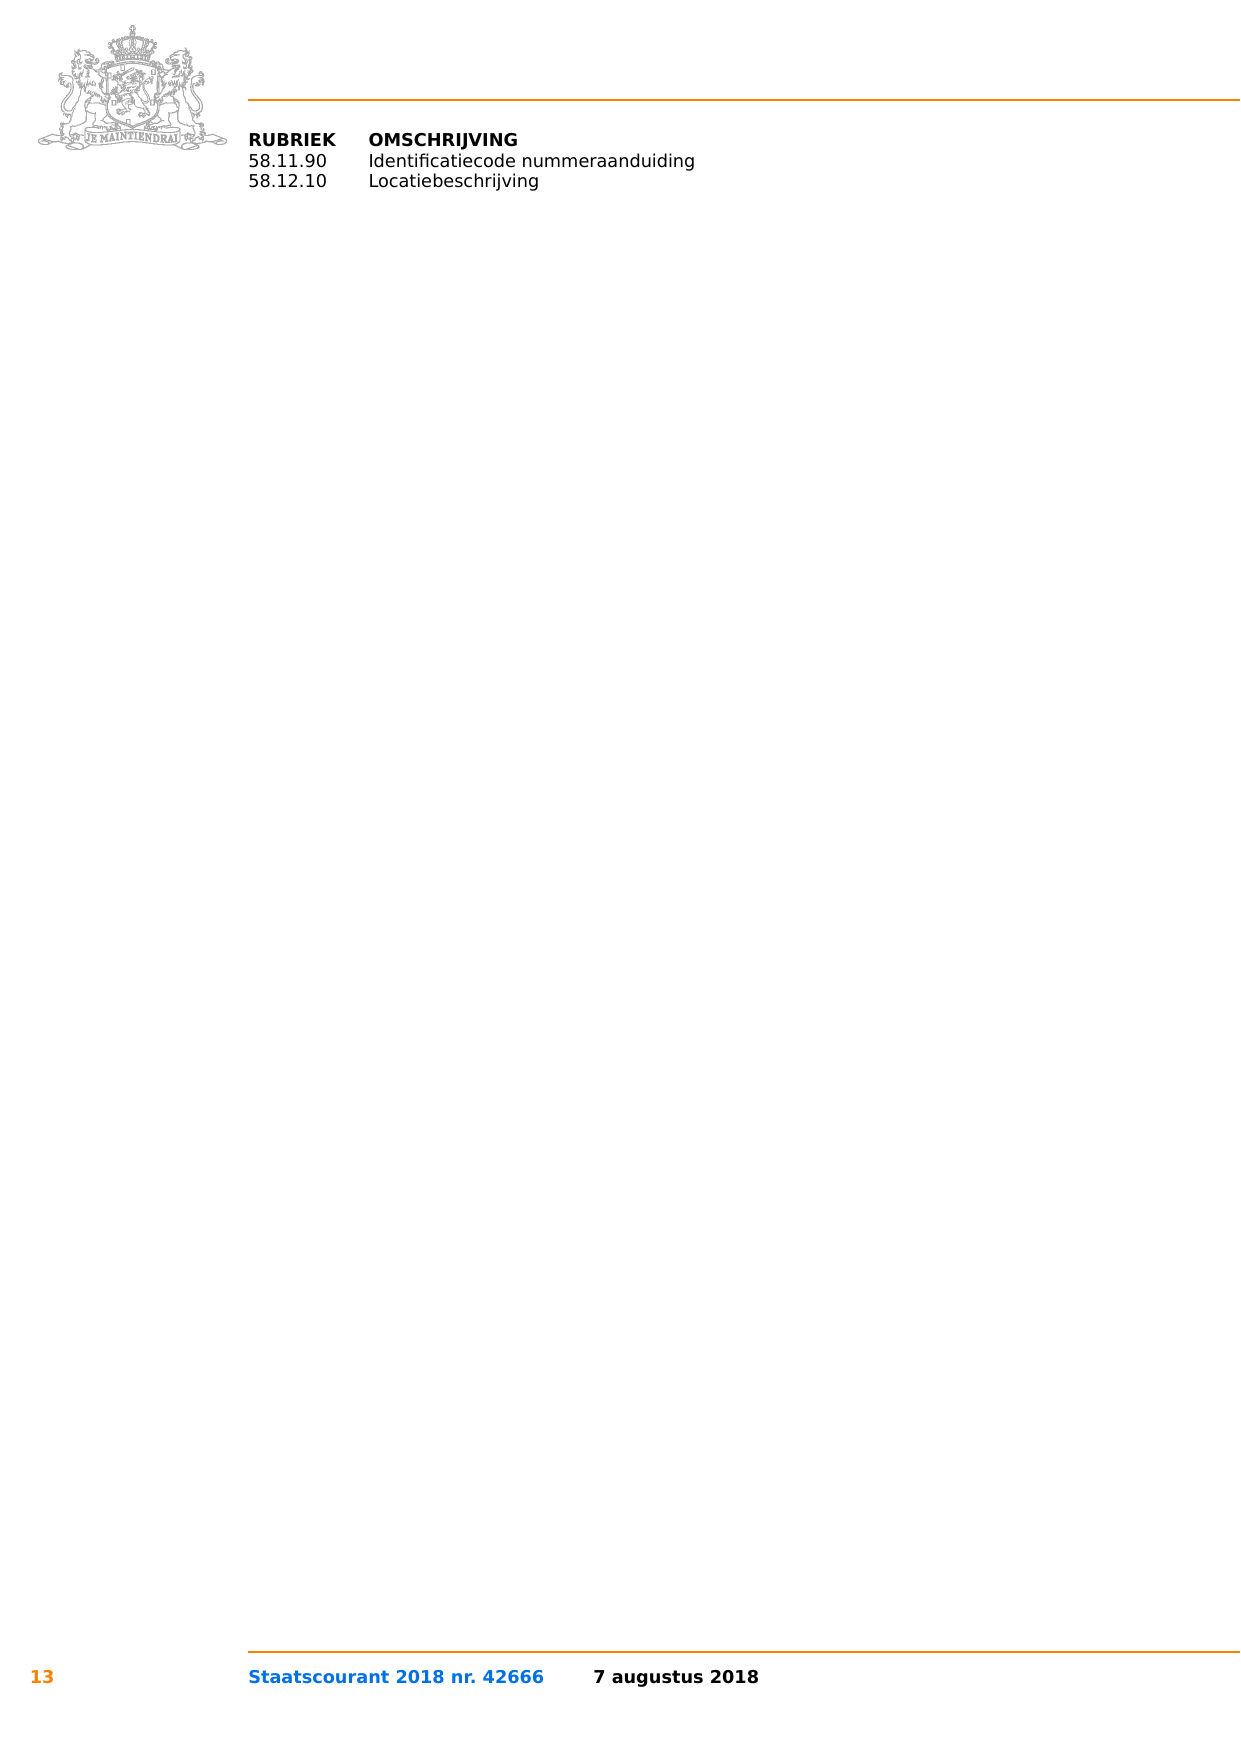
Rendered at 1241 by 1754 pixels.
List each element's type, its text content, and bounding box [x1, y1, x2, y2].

picture [38, 25, 227, 150]
table_header OMSCHRIJVING [363, 130, 1163, 151]
table_header RUBRIEK [248, 130, 362, 151]
table_cell Locatiebeschrijving [363, 171, 1163, 192]
table_cell Identificatiecode nummeraanduiding [363, 151, 1163, 171]
table_cell 58.11.90 [248, 151, 362, 171]
table_cell 58.12.10 [248, 171, 362, 192]
